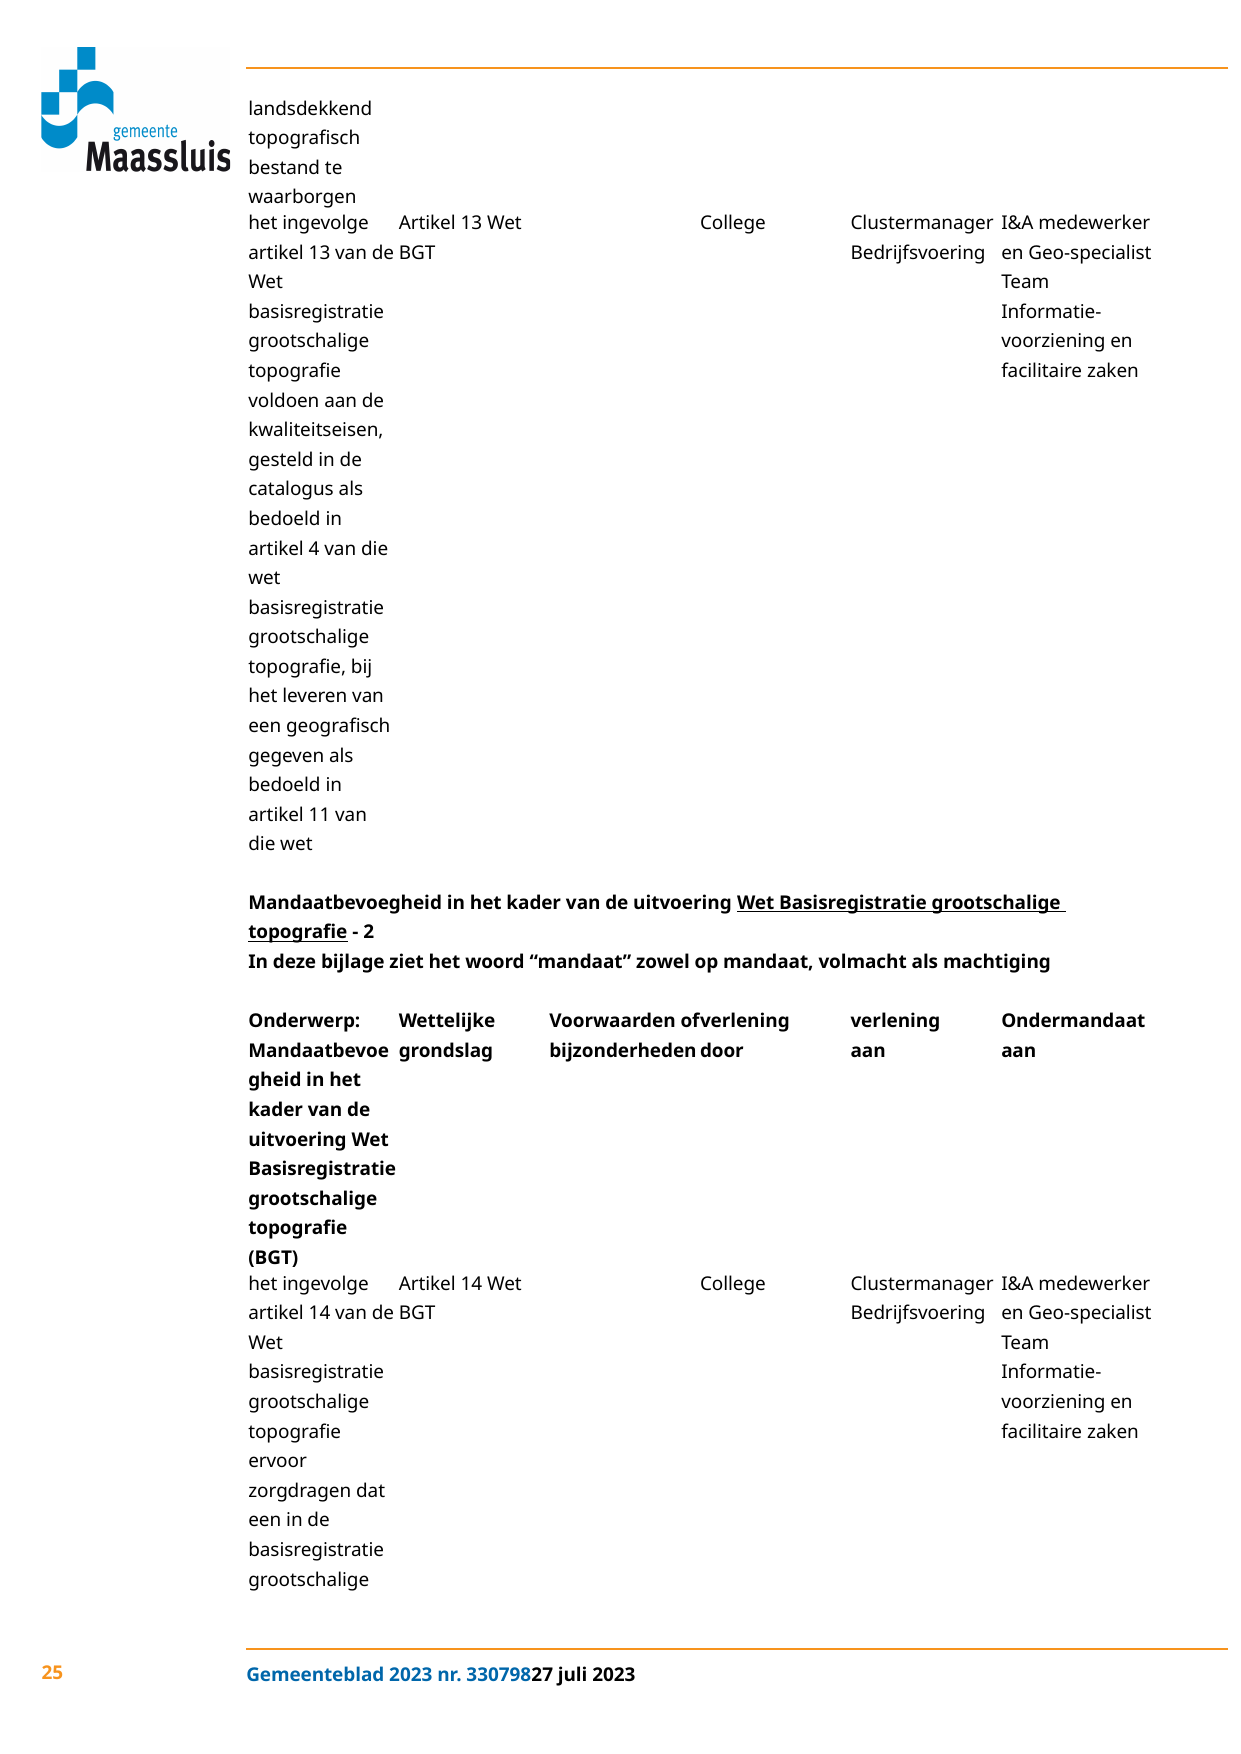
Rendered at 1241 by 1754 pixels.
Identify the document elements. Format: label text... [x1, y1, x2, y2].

table_header Voorwaarden of bijzonderheden [549, 1008, 700, 1270]
table_cell [850, 95, 1001, 209]
table_cell College [700, 1270, 850, 1591]
text Mandaatbevoegheid in het kader van de uitvoering Wet Basisregistratie grootschalige topografie - 2 [248, 889, 1152, 944]
text In deze bijlage ziet het woord “mandaat” zowel op mandaat, volmacht als machtiging [248, 948, 1152, 974]
table_cell [549, 1270, 700, 1591]
table_cell I&A medewerker en Geo-specialist Team Informatie- voorziening en facilitaire zaken [1001, 1270, 1152, 1591]
picture [41, 47, 77, 92]
table_header verlening door [700, 1008, 850, 1270]
table_cell het ingevolge artikel 14 van de Wet basisregistratie grootschalige topografie ervoor zorgdragen dat een in de basisregistratie grootschalige [248, 1270, 398, 1591]
table_cell Artikel 13 Wet BGT [399, 209, 549, 856]
table_cell Clustermanager Bedrijfsvoering [850, 209, 1001, 856]
table_header Wettelijke grondslag [399, 1008, 549, 1270]
table_header Ondermandaat aan [1001, 1008, 1152, 1270]
table_cell College [700, 209, 850, 856]
table_cell Clustermanager Bedrijfsvoering [850, 1270, 1001, 1591]
table_cell [1001, 95, 1152, 209]
table_cell landsdekkend topografisch bestand te waarborgen [248, 95, 398, 209]
table_cell [549, 95, 700, 209]
table_cell [549, 209, 700, 856]
table_header Onderwerp: Mandaatbevoegheid in het kader van de uitvoering Wet Basisregistratie grootschalige topografie (BGT) [248, 1008, 398, 1270]
table_cell [399, 95, 549, 209]
table_cell het ingevolge artikel 13 van de Wet basisregistratie grootschalige topografie voldoen aan de kwaliteitseisen, gesteld in de catalogus als bedoeld in artikel 4 van die wet basisregistratie grootschalige topografie, bij het leveren van een geografisch gegeven als bedoeld in artikel 11 van die wet [248, 209, 398, 856]
picture [41, 47, 231, 172]
table_cell [700, 95, 850, 209]
table_header verlening aan [850, 1008, 1001, 1270]
table_cell I&A medewerker en Geo-specialist Team Informatie- voorziening en facilitaire zaken [1001, 209, 1152, 856]
table_cell Artikel 14 Wet BGT [399, 1270, 549, 1591]
